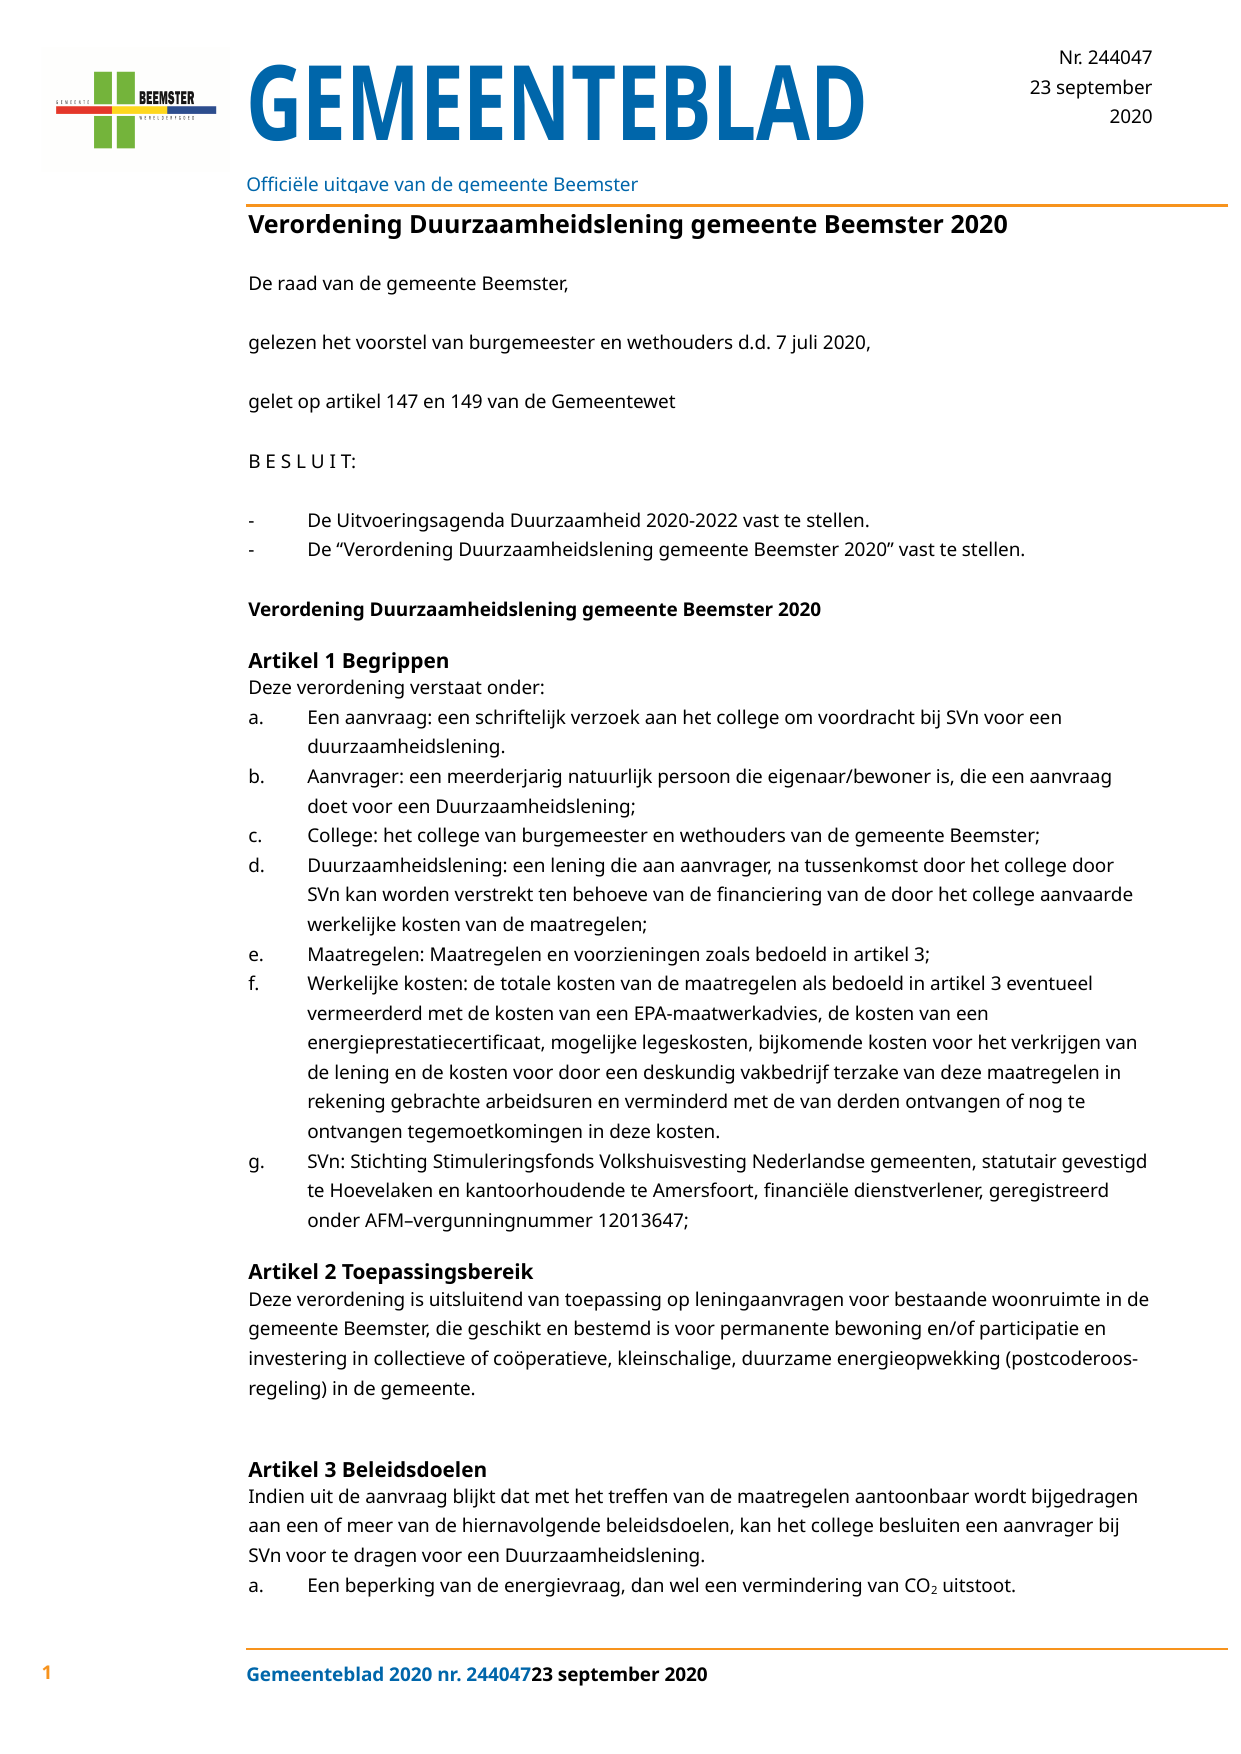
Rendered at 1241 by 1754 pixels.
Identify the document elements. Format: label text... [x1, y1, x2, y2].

list Duurzaamheidslening: een lening die aan aanvrager, na tussenkomst door het college door SVn kan worden verstrekt ten behoeve van de financiering van de door het college aanvaarde werkelijke kosten van de maatregelen; [248, 852, 1152, 937]
text Verordening Duurzaamheidslening gemeente Beemster 2020 [248, 596, 1152, 621]
list College: het college van burgemeester en wethouders van de gemeente Beemster; [248, 822, 1152, 848]
list Een beperking van de energievraag, dan wel een vermindering van CO2 uitstoot. [248, 1572, 1152, 1598]
text B E S L U I T: [248, 448, 1152, 473]
list SVn: Stichting Stimuleringsfonds Volkshuisvesting Nederlandse gemeenten, statutair gevestigd te Hoevelaken en kantoorhoudende te Amersfoort, financiële dienstverlener, geregistreerd onder AFM–vergunningnummer 12013647; [248, 1148, 1152, 1233]
text Indien uit de aanvraag blijkt dat met het treffen van de maatregelen aantoonbaar wordt bijgedragen aan een of meer van de hiernavolgende beleidsdoelen, kan het college besluiten een aanvrager bij SVn voor te dragen voor een Duurzaamheidslening. [248, 1483, 1152, 1568]
text Artikel 1 Begrippen [248, 646, 1152, 674]
text Artikel 3 Beleidsdoelen [248, 1455, 1152, 1483]
text Verordening Duurzaamheidslening gemeente Beemster 2020 [248, 207, 1152, 241]
list Maatregelen: Maatregelen en voorzieningen zoals bedoeld in artikel 3; [248, 941, 1152, 967]
picture [41, 47, 231, 172]
list Aanvrager: een meerderjarig natuurlijk persoon die eigenaar/bewoner is, die een aanvraag doet voor een Duurzaamheidslening; [248, 763, 1152, 819]
text Artikel 2 Toepassingsbereik [248, 1257, 1152, 1286]
text gelet op artikel 147 en 149 van de Gemeentewet [248, 389, 1152, 414]
list Werkelijke kosten: de totale kosten van de maatregelen als bedoeld in artikel 3 eventueel vermeerderd met de kosten van een EPA-maatwerkadvies, de kosten van een energieprestatiecertificaat, mogelijke legeskosten, bijkomende kosten voor het verkrijgen van de lening en de kosten voor door een deskundig vakbedrijf terzake van deze maatregelen in rekening gebrachte arbeidsuren en verminderd met de van derden ontvangen of nog te ontvangen tegemoetkomingen in deze kosten. [248, 970, 1152, 1144]
list De Uitvoeringsagenda Duurzaamheid 2020-2022 vast te stellen. [248, 507, 1152, 533]
text Deze verordening is uitsluitend van toepassing op leningaanvragen voor bestaande woonruimte in de gemeente Beemster, die geschikt en bestemd is voor permanente bewoning en/of participatie en investering in collectieve of coöperatieve, kleinschalige, duurzame energieopwekking (postcoderoos-regeling) in de gemeente. [248, 1286, 1152, 1400]
text Deze verordening verstaat onder: [248, 674, 1152, 700]
text gelezen het voorstel van burgemeester en wethouders d.d. 7 juli 2020, [248, 329, 1152, 355]
text De raad van de gemeente Beemster, [248, 270, 1152, 296]
list Een aanvraag: een schriftelijk verzoek aan het college om voordracht bij SVn voor een duurzaamheidslening. [248, 704, 1152, 759]
list De “Verordening Duurzaamheidslening gemeente Beemster 2020” vast te stellen. [248, 537, 1152, 562]
